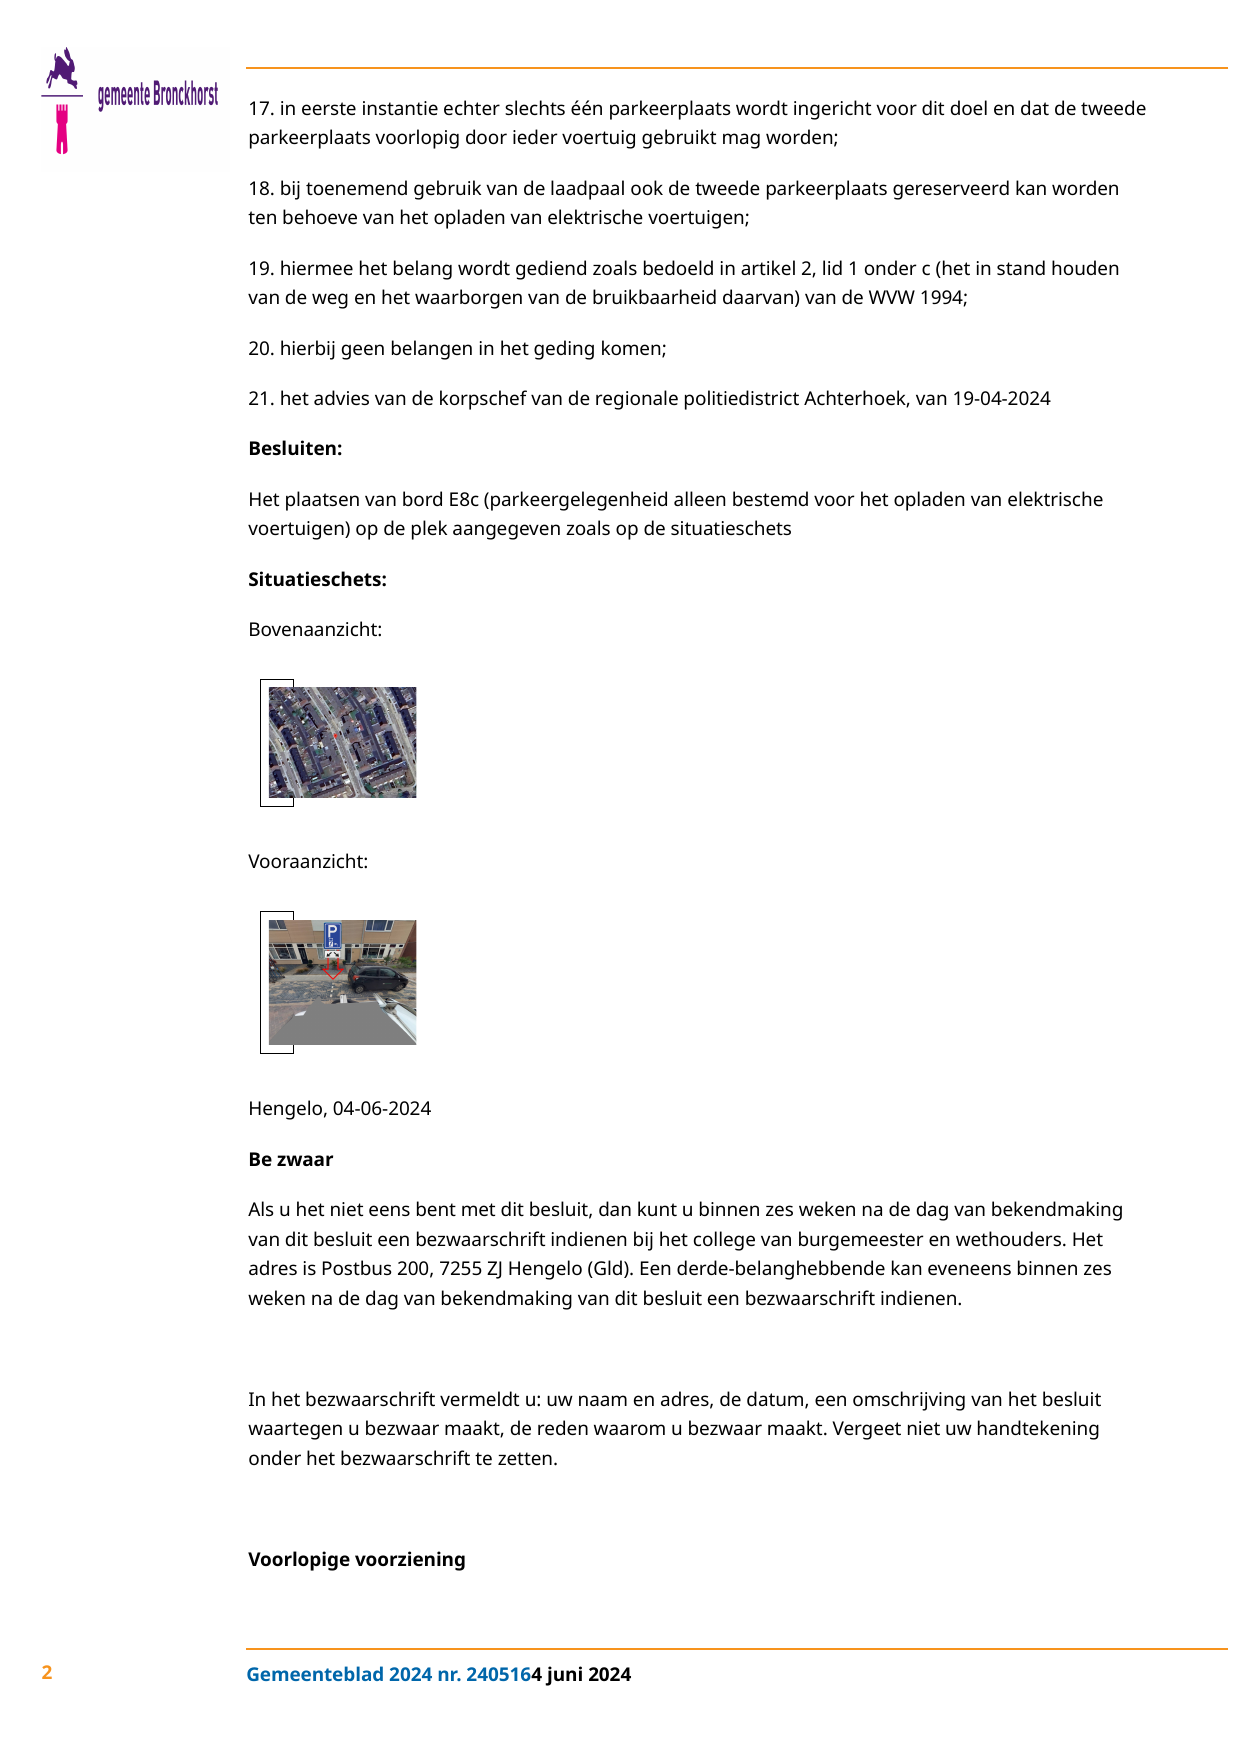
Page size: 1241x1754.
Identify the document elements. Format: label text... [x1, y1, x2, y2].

text Het plaatsen van bord E8c (parkeergelegenheid alleen bestemd voor het opladen van elektrische voertuigen) op de plek aangegeven zoals op de situatieschets [248, 486, 1152, 541]
text Voorlopige voorziening [248, 1546, 1152, 1572]
text 18. bij toenemend gebruik van de laadpaal ook de tweede parkeerplaats gereserveerd kan worden ten behoeve van het opladen van elektrische voertuigen; [248, 175, 1152, 230]
text Als u het niet eens bent met dit besluit, dan kunt u binnen zes weken na de dag van bekendmaking van dit besluit een bezwaarschrift indienen bij het college van burgemeester en wethouders. Het adres is Postbus 200, 7255 ZJ Hengelo (Gld). Een derde-belanghebbende kan eveneens binnen zes weken na de dag van bekendmaking van dit besluit een bezwaarschrift indienen. [248, 1196, 1152, 1311]
text Besluiten: [248, 436, 1152, 461]
text Situatieschets: [248, 566, 1152, 592]
text Hengelo, 04-06-2024 [248, 1096, 1152, 1121]
text 17. in eerste instantie echter slechts één parkeerplaats wordt ingericht voor dit doel en dat de tweede parkeerplaats voorlopig door ieder voertuig gebruikt mag worden; [248, 95, 1152, 150]
text Be zwaar [248, 1146, 1152, 1172]
picture [268, 920, 417, 1045]
text Bovenaanzicht: [248, 616, 1152, 642]
picture [41, 47, 231, 172]
text 20. hierbij geen belangen in het geding komen; [248, 335, 1152, 361]
text Vooraanzicht: [248, 849, 1152, 874]
text 21. het advies van de korpschef van de regionale politiedistrict Achterhoek, van 19-04-2024 [248, 385, 1152, 411]
text In het bezwaarschrift vermeldt u: uw naam en adres, de datum, een omschrijving van het besluit waartegen u bezwaar maakt, de reden waarom u bezwaar maakt. Vergeet niet uw handtekening onder het bezwaarschrift te zetten. [248, 1386, 1152, 1471]
picture [268, 687, 417, 798]
text 19. hiermee het belang wordt gediend zoals bedoeld in artikel 2, lid 1 onder c (het in stand houden van de weg en het waarborgen van de bruikbaarheid daarvan) van de WVW 1994; [248, 255, 1152, 310]
